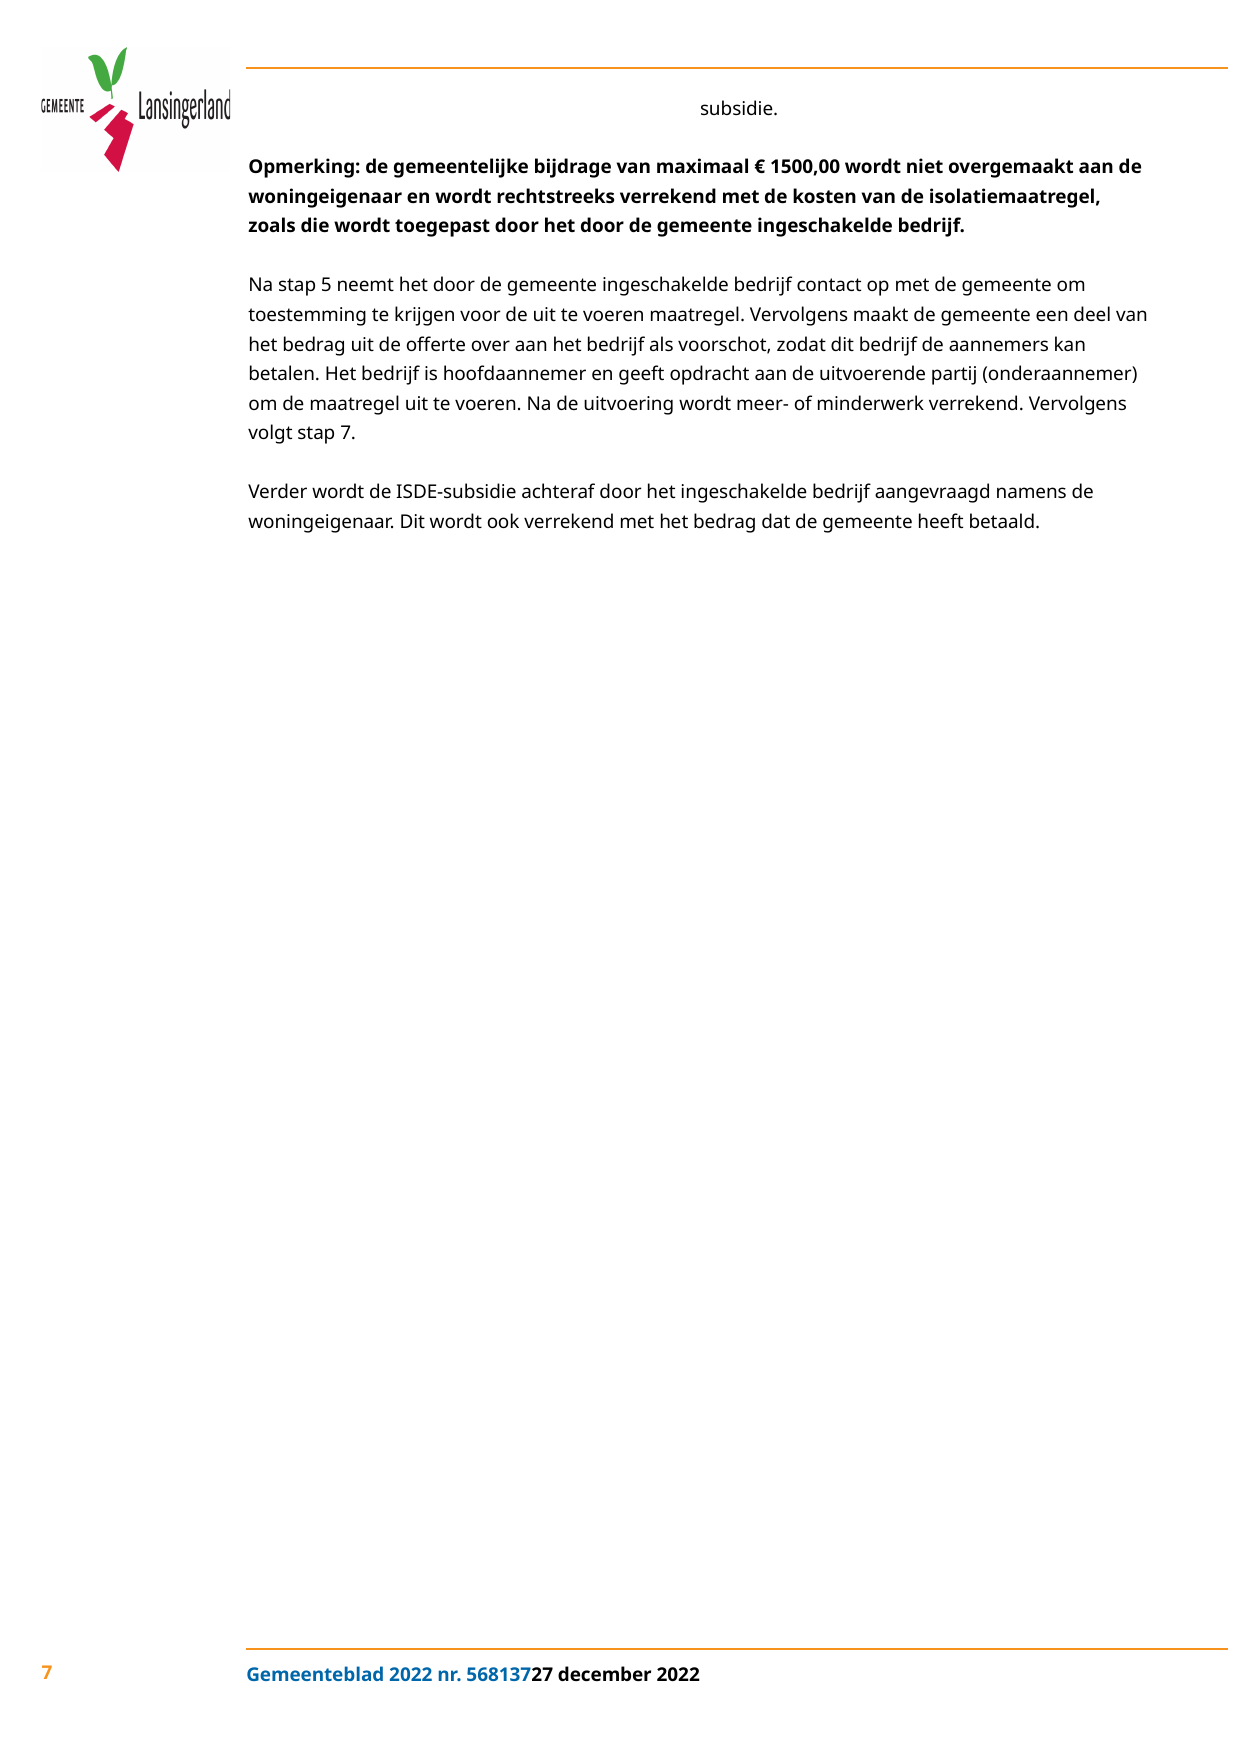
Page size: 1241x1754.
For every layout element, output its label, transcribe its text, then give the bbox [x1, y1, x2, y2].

text Na stap 5 neemt het door de gemeente ingeschakelde bedrijf contact op met de gemeente om toestemming te krijgen voor de uit te voeren maatregel. Vervolgens maakt de gemeente een deel van het bedrag uit de offerte over aan het bedrijf als voorschot, zodat dit bedrijf de aannemers kan betalen. Het bedrijf is hoofdaannemer en geeft opdracht aan de uitvoerende partij (onderaannemer) om de maatregel uit te voeren. Na de uitvoering wordt meer- of minderwerk verrekend. Vervolgens volgt stap 7. [248, 272, 1152, 445]
table_cell [248, 95, 700, 121]
table_cell subsidie. [700, 95, 1152, 121]
text Opmerking: de gemeentelijke bijdrage van maximaal € 1500,00 wordt niet overgemaakt aan de woningeigenaar en wordt rechtstreeks verrekend met de kosten van de isolatiemaatregel, zoals die wordt toegepast door het door de gemeente ingeschakelde bedrijf. [248, 153, 1152, 238]
picture [41, 47, 231, 172]
text Verder wordt de ISDE-subsidie achteraf door het ingeschakelde bedrijf aangevraagd namens de woningeigenaar. Dit wordt ook verrekend met het bedrag dat de gemeente heeft betaald. [248, 479, 1152, 534]
